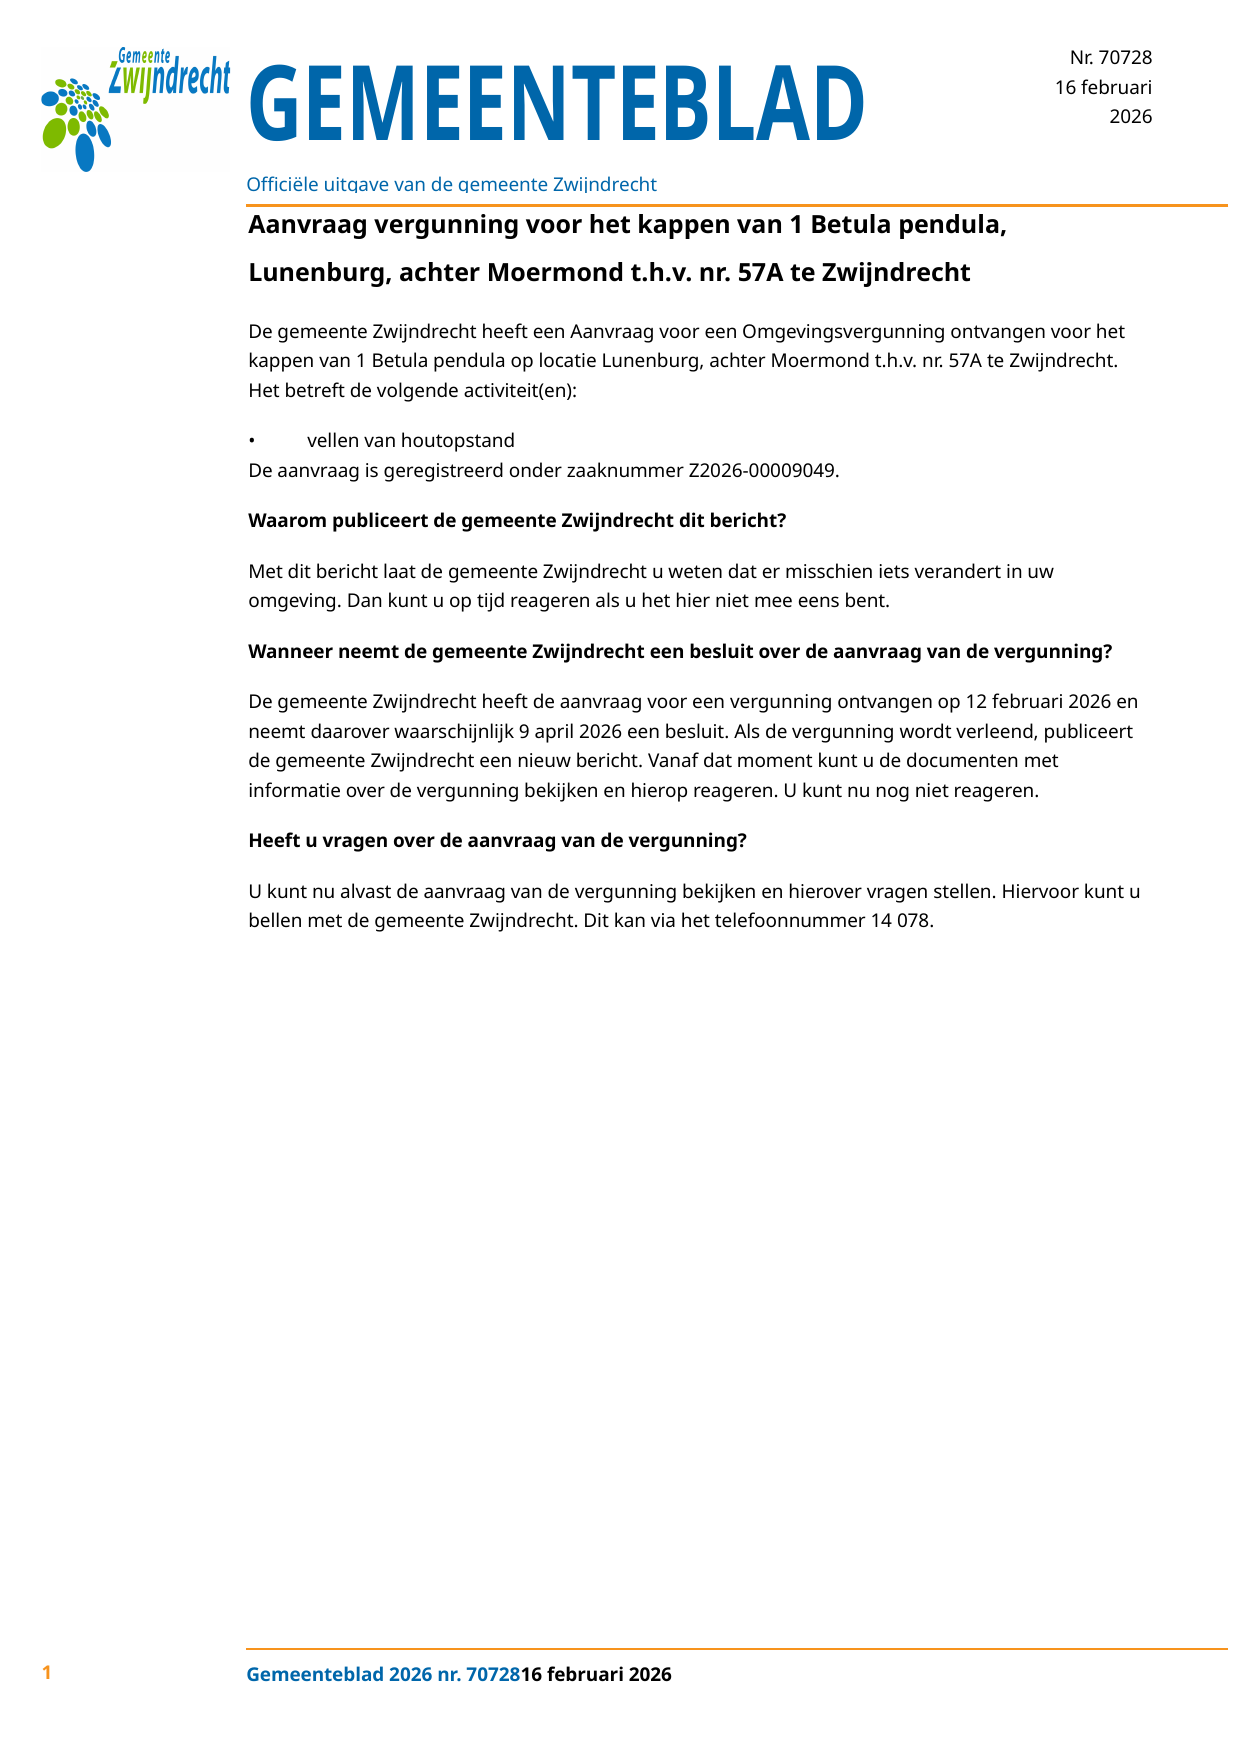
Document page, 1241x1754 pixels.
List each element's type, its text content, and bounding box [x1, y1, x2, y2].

text De aanvraag is geregistreerd onder zaaknummer Z2026-00009049. [248, 457, 1152, 483]
text Aanvraag vergunning voor het kappen van 1 Betula pendula, Lunenburg, achter Moermond t.h.v. nr. 57A te Zwijndrecht [248, 207, 1152, 288]
text De gemeente Zwijndrecht heeft een Aanvraag voor een Omgevingsvergunning ontvangen voor het kappen van 1 Betula pendula op locatie Lunenburg, achter Moermond t.h.v. nr. 57A te Zwijndrecht. Het betreft de volgende activiteit(en): [248, 318, 1152, 403]
picture [41, 47, 231, 172]
list vellen van houtopstand [248, 427, 1152, 453]
text U kunt nu alvast de aanvraag van de vergunning bekijken en hierover vragen stellen. Hiervoor kunt u bellen met de gemeente Zwijndrecht. Dit kan via het telefoonnummer 14 078. [248, 878, 1152, 933]
text Wanneer neemt de gemeente Zwijndrecht een besluit over de aanvraag van de vergunning? [248, 638, 1152, 664]
text Heeft u vragen over de aanvraag van de vergunning? [248, 827, 1152, 853]
text Waarom publiceert de gemeente Zwijndrecht dit bericht? [248, 507, 1152, 533]
text De gemeente Zwijndrecht heeft de aanvraag voor een vergunning ontvangen op 12 februari 2026 en neemt daarover waarschijnlijk 9 april 2026 een besluit. Als de vergunning wordt verleend, publiceert de gemeente Zwijndrecht een nieuw bericht. Vanaf dat moment kunt u de documenten met informatie over de vergunning bekijken en hierop reageren. U kunt nu nog niet reageren. [248, 688, 1152, 803]
text Met dit bericht laat de gemeente Zwijndrecht u weten dat er misschien iets verandert in uw omgeving. Dan kunt u op tijd reageren als u het hier niet mee eens bent. [248, 558, 1152, 613]
